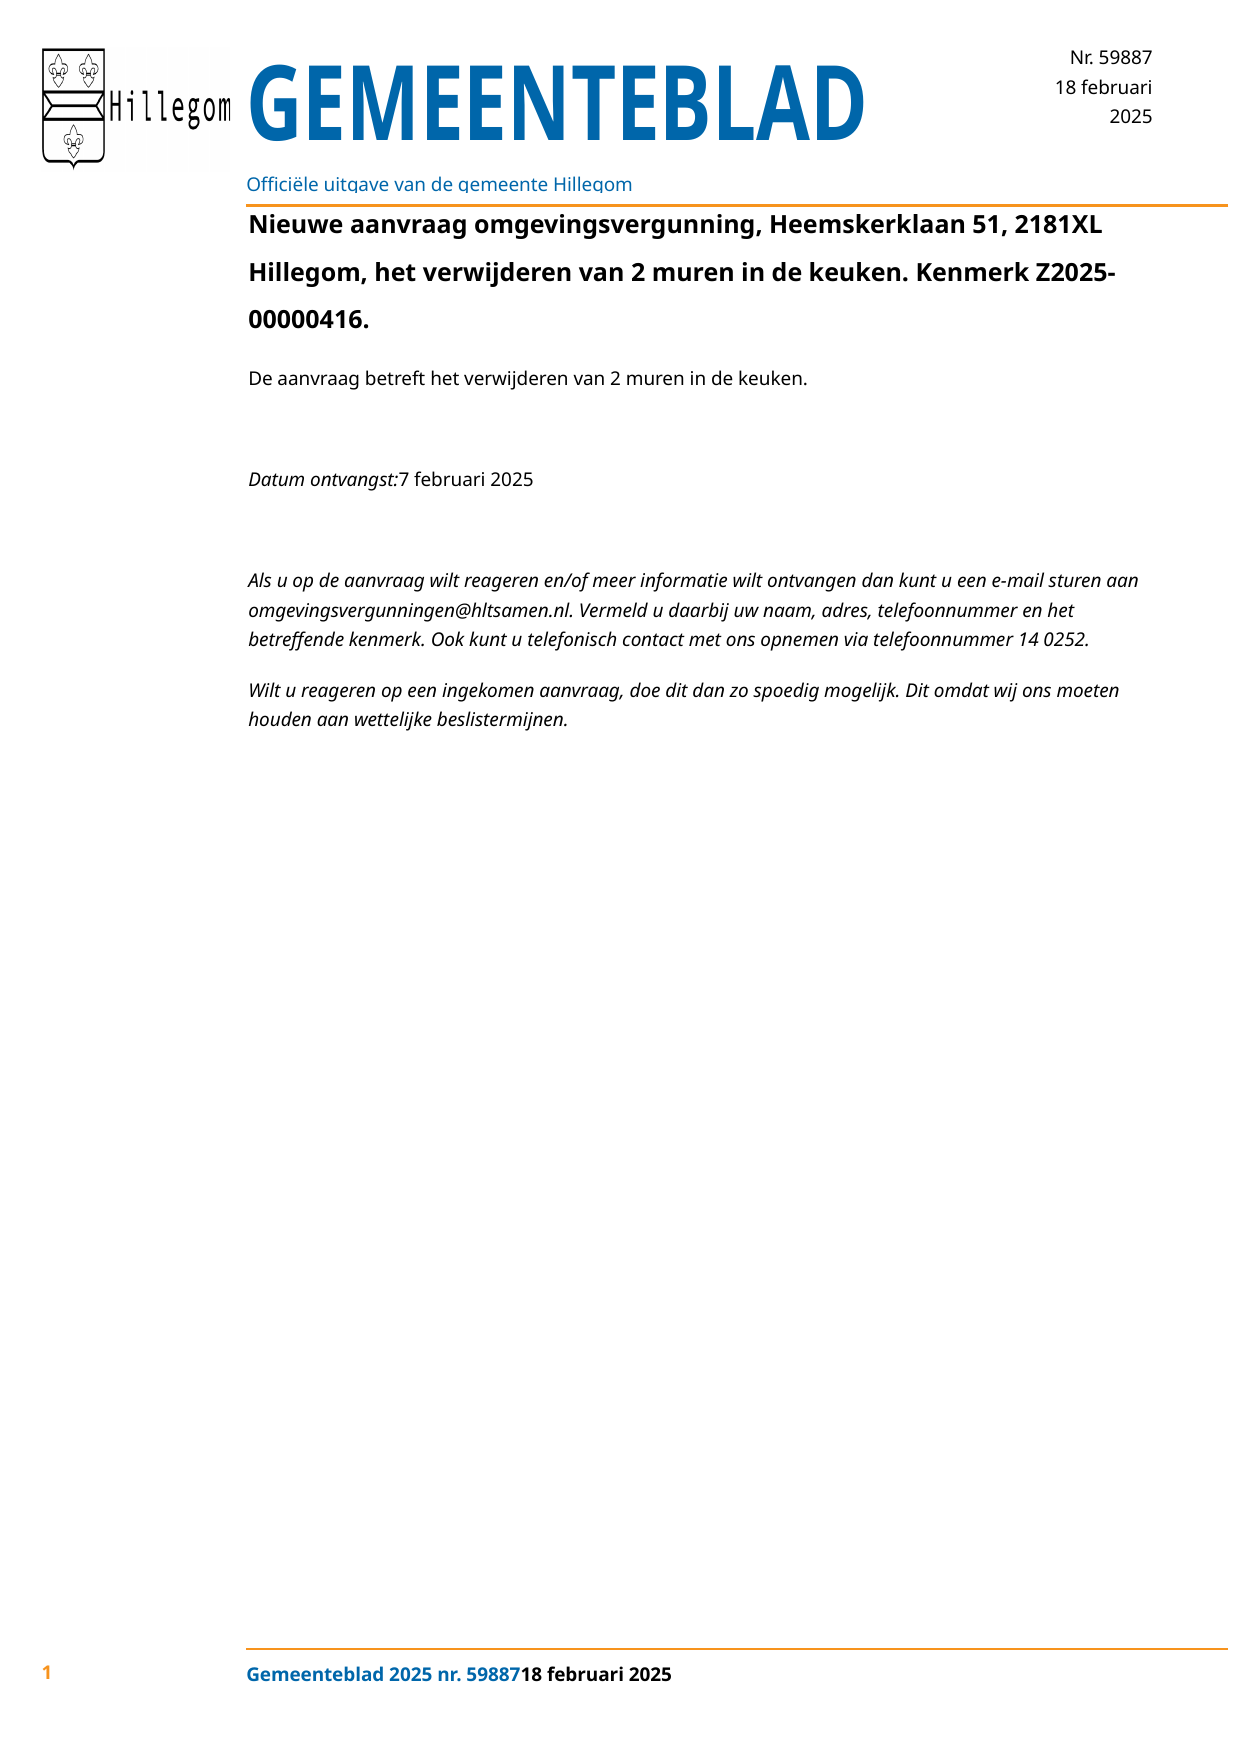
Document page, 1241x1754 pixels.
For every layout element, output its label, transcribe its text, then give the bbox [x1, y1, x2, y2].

text Als u op de aanvraag wilt reageren en/of meer informatie wilt ontvangen dan kunt u een e-mail sturen aan omgevingsvergunningen@hltsamen.nl. Vermeld u daarbij uw naam, adres, telefoonnummer en het betreffende kenmerk. Ook kunt u telefonisch contact met ons opnemen via telefoonnummer 14 0252. [248, 567, 1152, 652]
text Nieuwe aanvraag omgevingsvergunning, Heemskerklaan 51, 2181XL Hillegom, het verwijderen van 2 muren in de keuken. Kenmerk Z2025-00000416. [248, 207, 1152, 336]
text Datum ontvangst:7 februari 2025 [248, 466, 1152, 492]
text Wilt u reageren op een ingekomen aanvraag, doe dit dan zo spoedig mogelijk. Dit omdat wij ons moeten houden aan wettelijke beslistermijnen. [248, 677, 1152, 732]
picture [41, 47, 231, 172]
text De aanvraag betreft het verwijderen van 2 muren in de keuken. [248, 366, 1152, 391]
